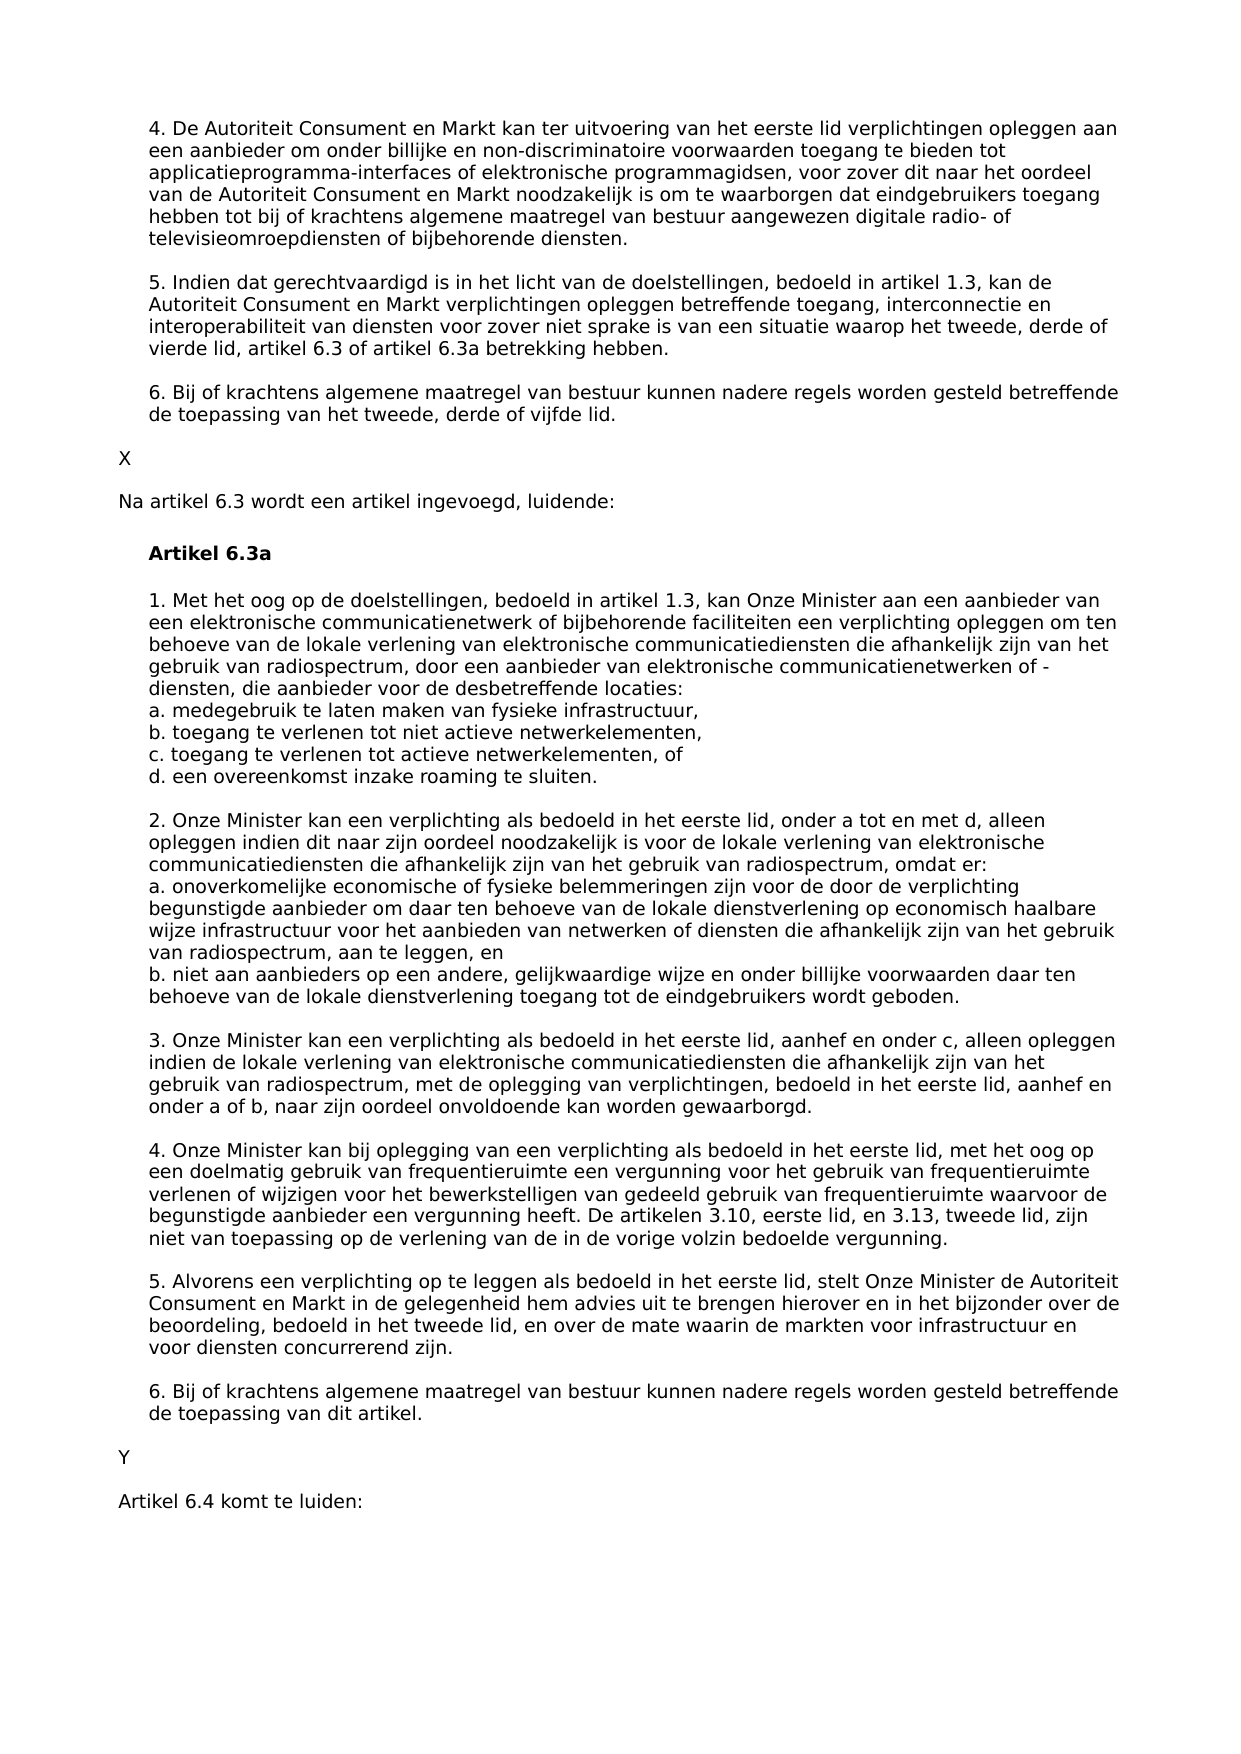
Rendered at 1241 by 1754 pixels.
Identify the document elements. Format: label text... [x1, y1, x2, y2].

text 2. Onze Minister kan een verplichting als bedoeld in het eerste lid, onder a tot en met d, alleen opleggen indien dit naar zijn oordeel noodzakelijk is voor de lokale verlening van elektronische communicatiediensten die afhankelijk zijn van het gebruik van radiospectrum, omdat er: [148, 810, 1122, 876]
text 5. Alvorens een verplichting op te leggen als bedoeld in het eerste lid, stelt Onze Minister de Autoriteit Consument en Markt in de gelegenheid hem advies uit te brengen hierover en in het bijzonder over de beoordeling, bedoeld in het tweede lid, en over de mate waarin de markten voor infrastructuur en voor diensten concurrerend zijn. [148, 1271, 1122, 1359]
text c. toegang te verlenen tot actieve netwerkelementen, of [148, 744, 1122, 766]
text b. niet aan aanbieders op een andere, gelijkwaardige wijze en onder billijke voorwaarden daar ten behoeve van de lokale dienstverlening toegang tot de eindgebruikers wordt geboden. [148, 964, 1122, 1008]
text 4. Onze Minister kan bij oplegging van een verplichting als bedoeld in het eerste lid, met het oog op een doelmatig gebruik van frequentieruimte een vergunning voor het gebruik van frequentieruimte verlenen of wijzigen voor het bewerkstelligen van gedeeld gebruik van frequentieruimte waarvoor de begunstigde aanbieder een vergunning heeft. De artikelen 3.10, eerste lid, en 3.13, tweede lid, zijn niet van toepassing op de verlening van de in de vorige volzin bedoelde vergunning. [148, 1139, 1122, 1249]
text Y [118, 1447, 1122, 1469]
text 6. Bij of krachtens algemene maatregel van bestuur kunnen nadere regels worden gesteld betreffende de toepassing van het tweede, derde of vijfde lid. [148, 382, 1122, 426]
text 5. Indien dat gerechtvaardigd is in het licht van de doelstellingen, bedoeld in artikel 1.3, kan de Autoriteit Consument en Markt verplichtingen opleggen betreffende toegang, interconnectie en interoperabiliteit van diensten voor zover niet sprake is van een situatie waarop het tweede, derde of vierde lid, artikel 6.3 of artikel 6.3a betrekking hebben. [148, 272, 1122, 360]
text Na artikel 6.3 wordt een artikel ingevoegd, luidende: [118, 491, 1122, 513]
text a. medegebruik te laten maken van fysieke infrastructuur, [148, 700, 1122, 722]
text X [118, 447, 1122, 469]
text 1. Met het oog op de doelstellingen, bedoeld in artikel 1.3, kan Onze Minister aan een aanbieder van een elektronische communicatienetwerk of bijbehorende faciliteiten een verplichting opleggen om ten behoeve van de lokale verlening van elektronische communicatiediensten die afhankelijk zijn van het gebruik van radiospectrum, door een aanbieder van elektronische communicatienetwerken of -diensten, die aanbieder voor de desbetreffende locaties: [148, 590, 1122, 700]
text a. onoverkomelijke economische of fysieke belemmeringen zijn voor de door de verplichting begunstigde aanbieder om daar ten behoeve van de lokale dienstverlening op economisch haalbare wijze infrastructuur voor het aanbieden van netwerken of diensten die afhankelijk zijn van het gebruik van radiospectrum, aan te leggen, en [148, 876, 1122, 964]
text 4. De Autoriteit Consument en Markt kan ter uitvoering van het eerste lid verplichtingen opleggen aan een aanbieder om onder billijke en non-discriminatoire voorwaarden toegang te bieden tot applicatieprogramma-interfaces of elektronische programmagidsen, voor zover dit naar het oordeel van de Autoriteit Consument en Markt noodzakelijk is om te waarborgen dat eindgebruikers toegang hebben tot bij of krachtens algemene maatregel van bestuur aangewezen digitale radio- of televisieomroepdiensten of bijbehorende diensten. [148, 118, 1122, 250]
subtitle Artikel 6.3a [148, 543, 1122, 565]
text b. toegang te verlenen tot niet actieve netwerkelementen, [148, 722, 1122, 744]
text 3. Onze Minister kan een verplichting als bedoeld in het eerste lid, aanhef en onder c, alleen opleggen indien de lokale verlening van elektronische communicatiediensten die afhankelijk zijn van het gebruik van radiospectrum, met de oplegging van verplichtingen, bedoeld in het eerste lid, aanhef en onder a of b, naar zijn oordeel onvoldoende kan worden gewaarborgd. [148, 1030, 1122, 1118]
text d. een overeenkomst inzake roaming te sluiten. [148, 766, 1122, 788]
text 6. Bij of krachtens algemene maatregel van bestuur kunnen nadere regels worden gesteld betreffende de toepassing van dit artikel. [148, 1381, 1122, 1425]
text Artikel 6.4 komt te luiden: [118, 1491, 1122, 1513]
